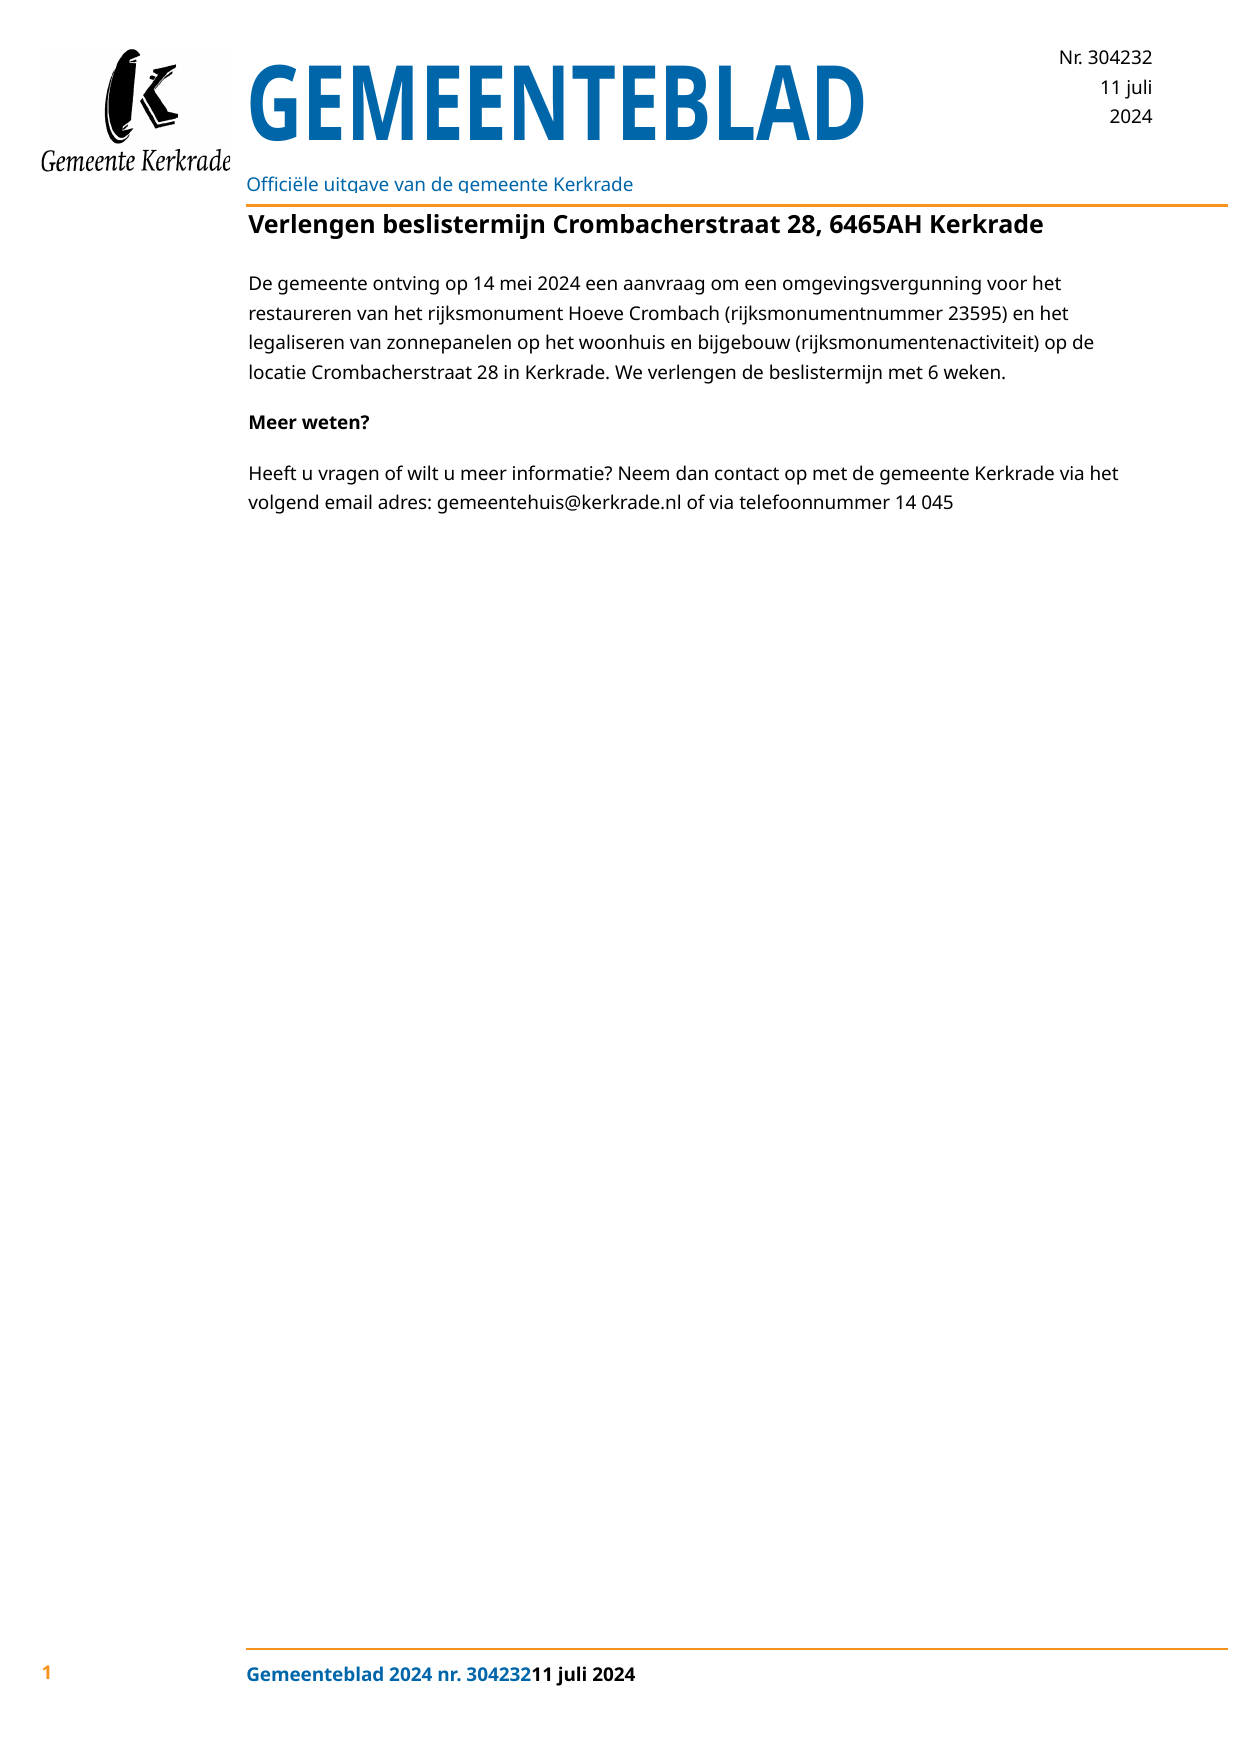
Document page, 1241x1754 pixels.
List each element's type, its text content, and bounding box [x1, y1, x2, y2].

text Verlengen beslistermijn Crombacherstraat 28, 6465AH Kerkrade [248, 207, 1152, 241]
picture [41, 47, 231, 172]
text Heeft u vragen of wilt u meer informatie? Neem dan contact op met de gemeente Kerkrade via het volgend email adres: gemeentehuis@kerkrade.nl of via telefoonnummer 14 045 [248, 460, 1152, 515]
text De gemeente ontving op 14 mei 2024 een aanvraag om een omgevingsvergunning voor het restaureren van het rijksmonument Hoeve Crombach (rijksmonumentnummer 23595) en het legaliseren van zonnepanelen op het woonhuis en bijgebouw (rijksmonumentenactiviteit) op de locatie Crombacherstraat 28 in Kerkrade. We verlengen de beslistermijn met 6 weken. [248, 270, 1152, 385]
text Meer weten? [248, 409, 1152, 435]
